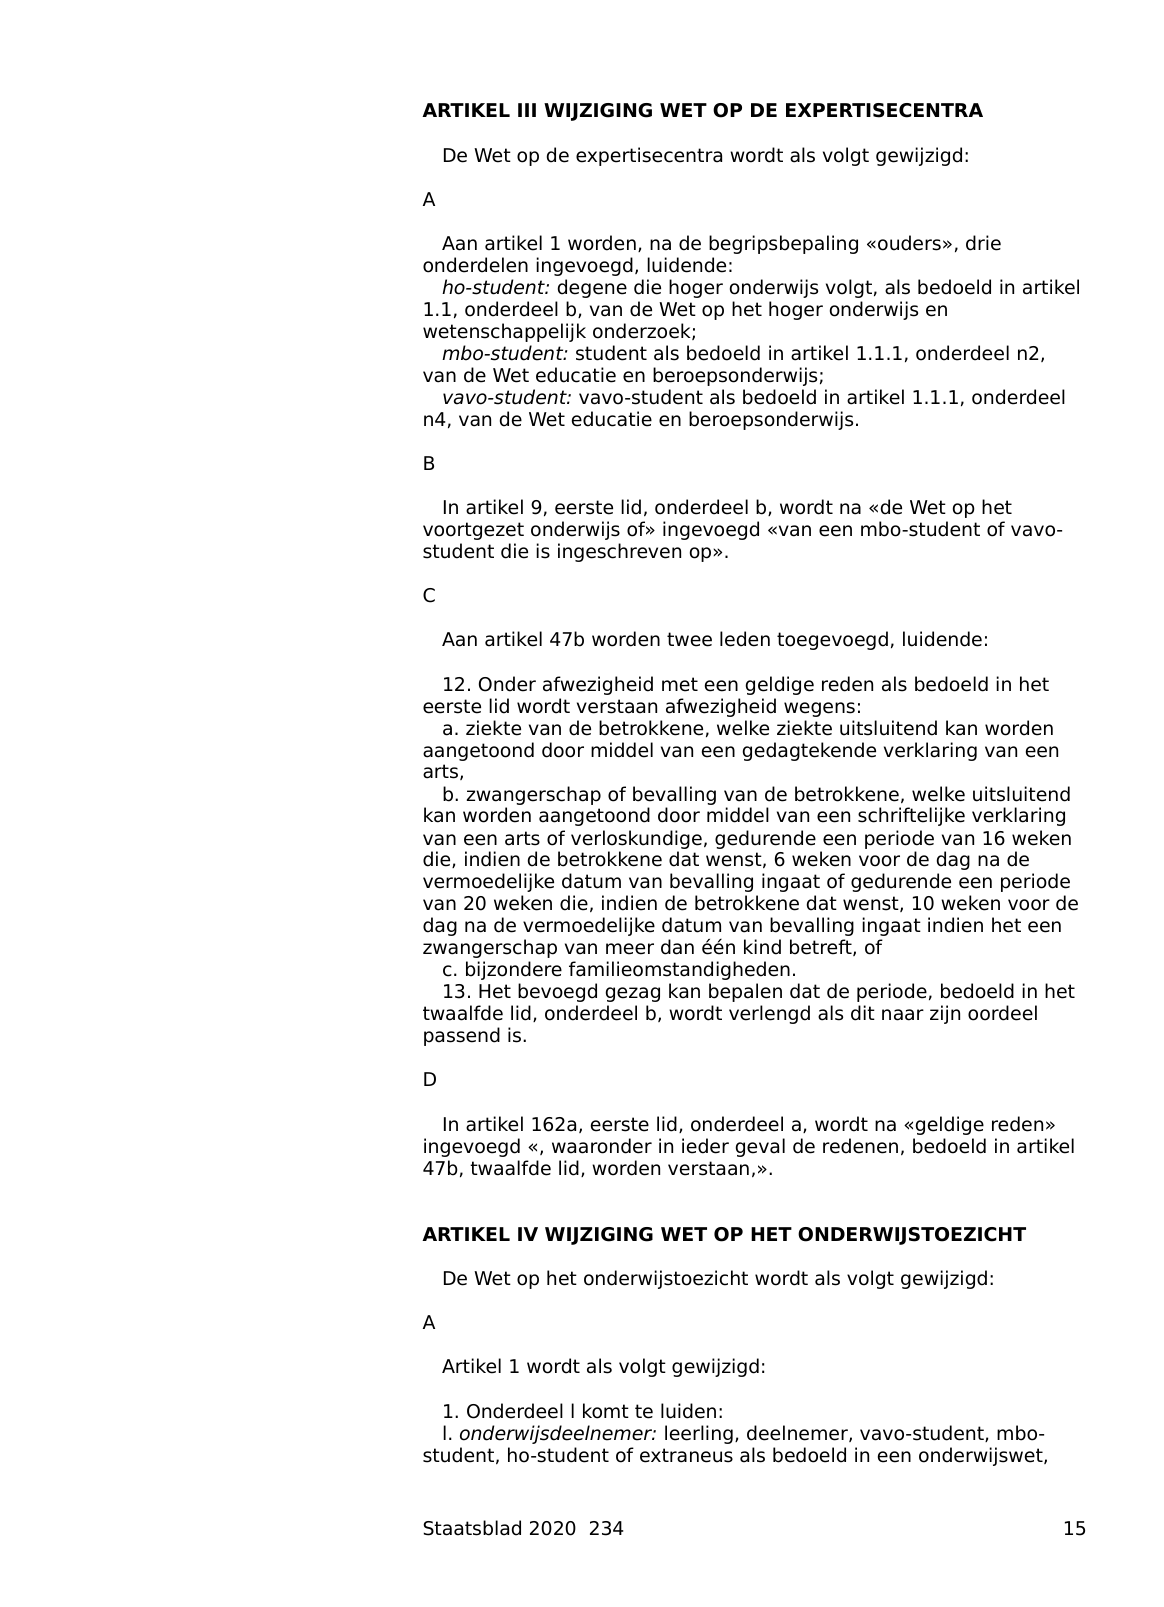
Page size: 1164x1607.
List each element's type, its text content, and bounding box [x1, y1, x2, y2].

text C [422, 585, 1087, 607]
text D [422, 1069, 1087, 1091]
text In artikel 9, eerste lid, onderdeel b, wordt na «de Wet op het voortgezet onderwijs of» ingevoegd «van een mbo-student of vavo-student die is ingeschreven op». [422, 497, 1087, 563]
subtitle ARTIKEL III WIJZIGING WET OP DE EXPERTISECENTRA [422, 100, 1087, 122]
text De Wet op de expertisecentra wordt als volgt gewijzigd: [422, 144, 1087, 167]
text A [422, 189, 1087, 211]
text l. onderwijsdeelnemer: leerling, deelnemer, vavo-student, mbo-student, ho-student of extraneus als bedoeld in een onderwijswet, [422, 1422, 1087, 1466]
text Artikel 1 wordt als volgt gewijzigd: [422, 1356, 1087, 1378]
text A [422, 1312, 1087, 1334]
text Aan artikel 1 worden, na de begripsbepaling «ouders», drie onderdelen ingevoegd, luidende: [422, 233, 1087, 277]
text B [422, 453, 1087, 475]
text 13. Het bevoegd gezag kan bepalen dat de periode, bedoeld in het twaalfde lid, onderdeel b, wordt verlengd als dit naar zijn oordeel passend is. [422, 981, 1087, 1047]
text Aan artikel 47b worden twee leden toegevoegd, luidende: [422, 629, 1087, 651]
text De Wet op het onderwijstoezicht wordt als volgt gewijzigd: [422, 1268, 1087, 1290]
text mbo-student: student als bedoeld in artikel 1.1.1, onderdeel n2, van de Wet educatie en beroepsonderwijs; [422, 343, 1087, 387]
text 12. Onder afwezigheid met een geldige reden als bedoeld in het eerste lid wordt verstaan afwezigheid wegens: [422, 673, 1087, 717]
text In artikel 162a, eerste lid, onderdeel a, wordt na «geldige reden» ingevoegd «, waaronder in ieder geval de redenen, bedoeld in artikel 47b, twaalfde lid, worden verstaan,». [422, 1113, 1087, 1179]
text c. bijzondere familieomstandigheden. [422, 959, 1087, 981]
text a. ziekte van de betrokkene, welke ziekte uitsluitend kan worden aangetoond door middel van een gedagtekende verklaring van een arts, [422, 717, 1087, 783]
text b. zwangerschap of bevalling van de betrokkene, welke uitsluitend kan worden aangetoond door middel van een schriftelijke verklaring van een arts of verloskundige, gedurende een periode van 16 weken die, indien de betrokkene dat wenst, 6 weken voor de dag na de vermoedelijke datum van bevalling ingaat of gedurende een periode van 20 weken die, indien de betrokkene dat wenst, 10 weken voor de dag na de vermoedelijke datum van bevalling ingaat indien het een zwangerschap van meer dan één kind betreft, of [422, 783, 1087, 959]
subtitle ARTIKEL IV WIJZIGING WET OP HET ONDERWIJSTOEZICHT [422, 1224, 1087, 1246]
text ho-student: degene die hoger onderwijs volgt, als bedoeld in artikel 1.1, onderdeel b, van de Wet op het hoger onderwijs en wetenschappelijk onderzoek; [422, 277, 1087, 343]
text vavo-student: vavo-student als bedoeld in artikel 1.1.1, onderdeel n4, van de Wet educatie en beroepsonderwijs. [422, 387, 1087, 431]
text 1. Onderdeel l komt te luiden: [422, 1401, 1087, 1422]
